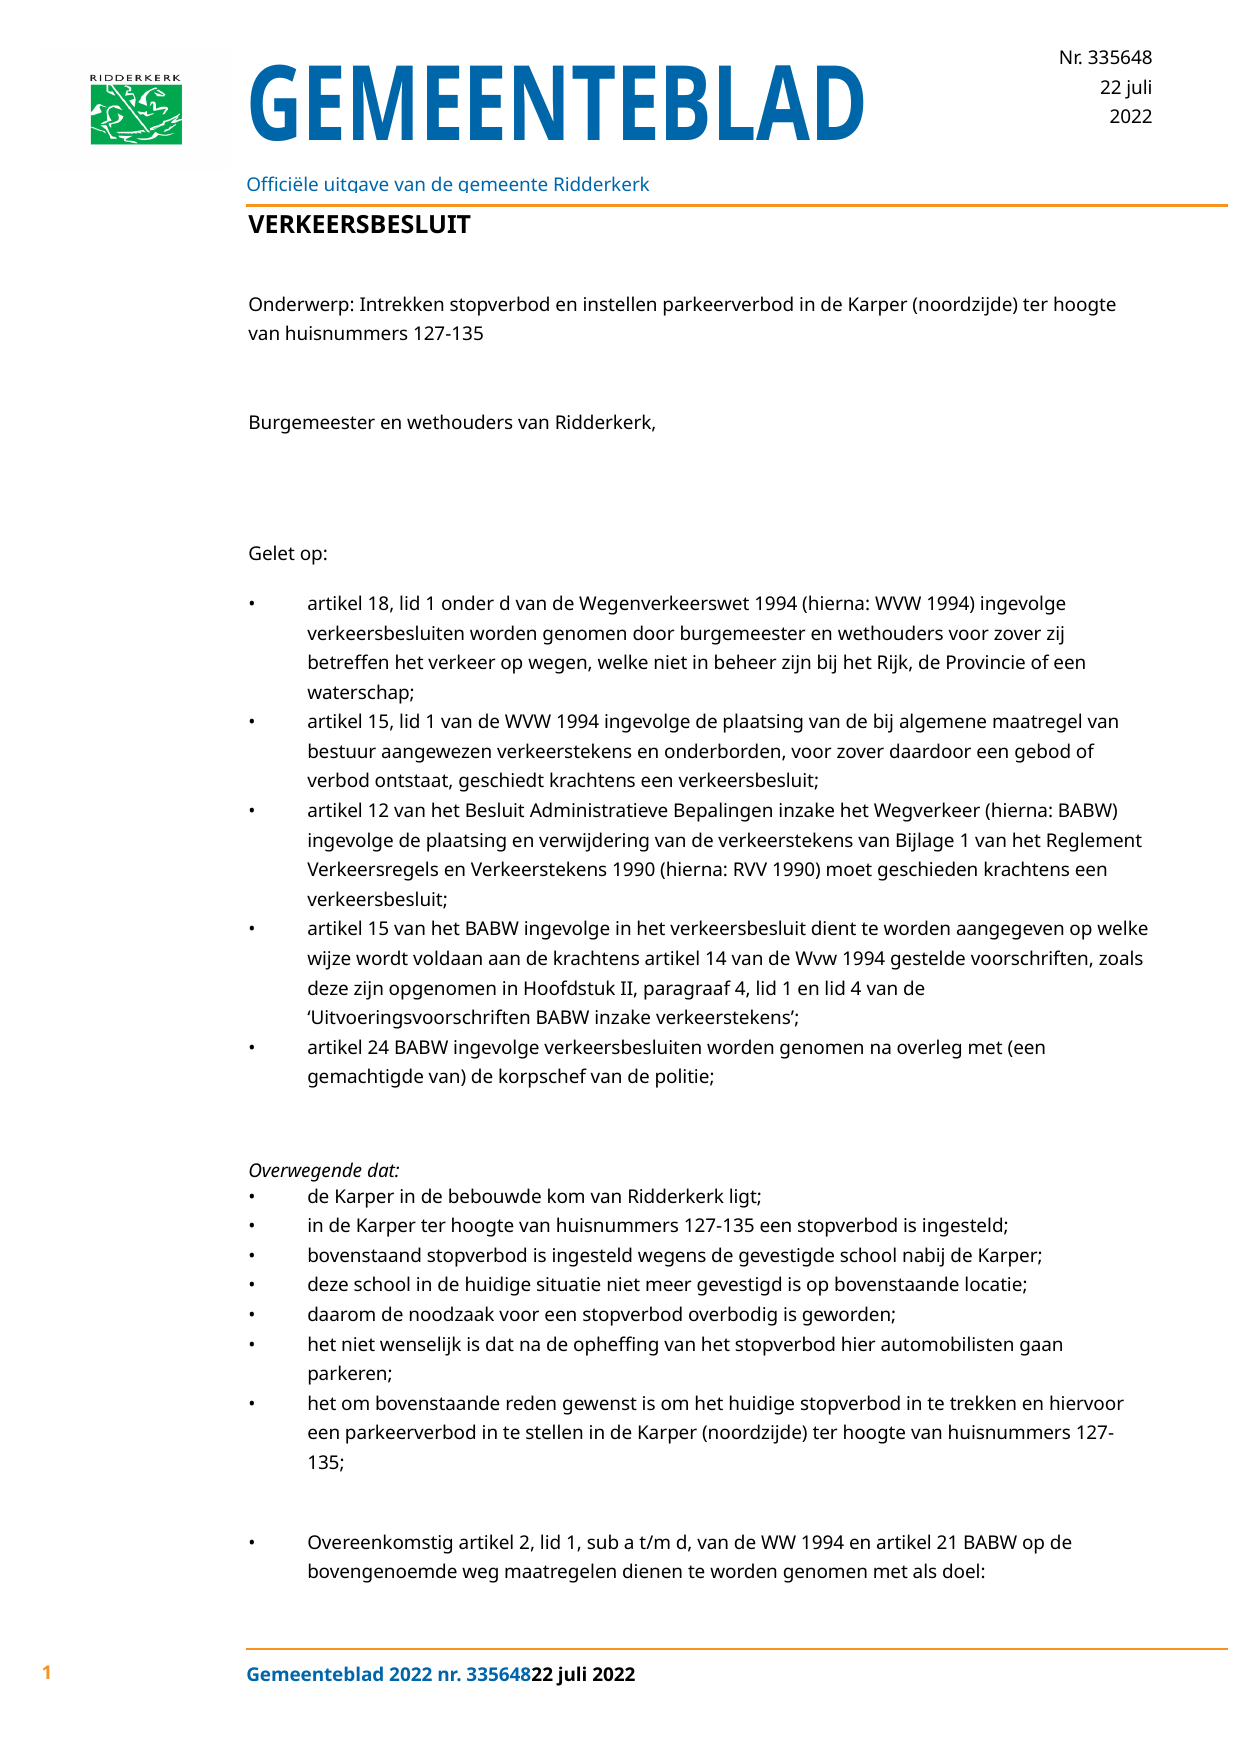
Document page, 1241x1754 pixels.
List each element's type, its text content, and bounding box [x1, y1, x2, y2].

text Burgemeester en wethouders van Ridderkerk, [248, 409, 1152, 435]
picture [41, 47, 231, 172]
list artikel 24 BABW ingevolge verkeersbesluiten worden genomen na overleg met (een gemachtigde van) de korpschef van de politie; [248, 1034, 1152, 1089]
list in de Karper ter hoogte van huisnummers 127-135 een stopverbod is ingesteld; [248, 1212, 1152, 1238]
text VERKEERSBESLUIT [248, 207, 1152, 241]
text Onderwerp: Intrekken stopverbod en instellen parkeerverbod in de Karper (noordzijde) ter hoogte van huisnummers 127-135 [248, 291, 1152, 346]
list het om bovenstaande reden gewenst is om het huidige stopverbod in te trekken en hiervoor een parkeerverbod in te stellen in de Karper (noordzijde) ter hoogte van huisnummers 127-135; [248, 1390, 1152, 1475]
list bovenstaand stopverbod is ingesteld wegens de gevestigde school nabij de Karper; [248, 1242, 1152, 1268]
list artikel 15, lid 1 van de WVW 1994 ingevolge de plaatsing van de bij algemene maatregel van bestuur aangewezen verkeerstekens en onderborden, voor zover daardoor een gebod of verbod ontstaat, geschiedt krachtens een verkeersbesluit; [248, 708, 1152, 793]
list artikel 18, lid 1 onder d van de Wegenverkeerswet 1994 (hierna: WVW 1994) ingevolge verkeersbesluiten worden genomen door burgemeester en wethouders voor zover zij betreffen het verkeer op wegen, welke niet in beheer zijn bij het Rijk, de Provincie of een waterschap; [248, 590, 1152, 705]
list artikel 12 van het Besluit Administratieve Bepalingen inzake het Wegverkeer (hierna: BABW) ingevolge de plaatsing en verwijdering van de verkeerstekens van Bijlage 1 van het Reglement Verkeersregels en Verkeerstekens 1990 (hierna: RVV 1990) moet geschieden krachtens een verkeersbesluit; [248, 797, 1152, 912]
text Overwegende dat: [248, 1157, 1152, 1183]
list artikel 15 van het BABW ingevolge in het verkeersbesluit dient te worden aangegeven op welke wijze wordt voldaan aan de krachtens artikel 14 van de Wvw 1994 gestelde voorschriften, zoals deze zijn opgenomen in Hoofdstuk II, paragraaf 4, lid 1 en lid 4 van de ‘Uitvoeringsvoorschriften BABW inzake verkeerstekens’; [248, 916, 1152, 1030]
list de Karper in de bebouwde kom van Ridderkerk ligt; [248, 1183, 1152, 1208]
list Overeenkomstig artikel 2, lid 1, sub a t/m d, van de WW 1994 en artikel 21 BABW op de bovengenoemde weg maatregelen dienen te worden genomen met als doel: [248, 1529, 1152, 1584]
list het niet wenselijk is dat na de opheffing van het stopverbod hier automobilisten gaan parkeren; [248, 1331, 1152, 1386]
list daarom de noodzaak voor een stopverbod overbodig is geworden; [248, 1301, 1152, 1327]
list deze school in de huidige situatie niet meer gevestigd is op bovenstaande locatie; [248, 1272, 1152, 1297]
text Gelet op: [248, 540, 1152, 566]
